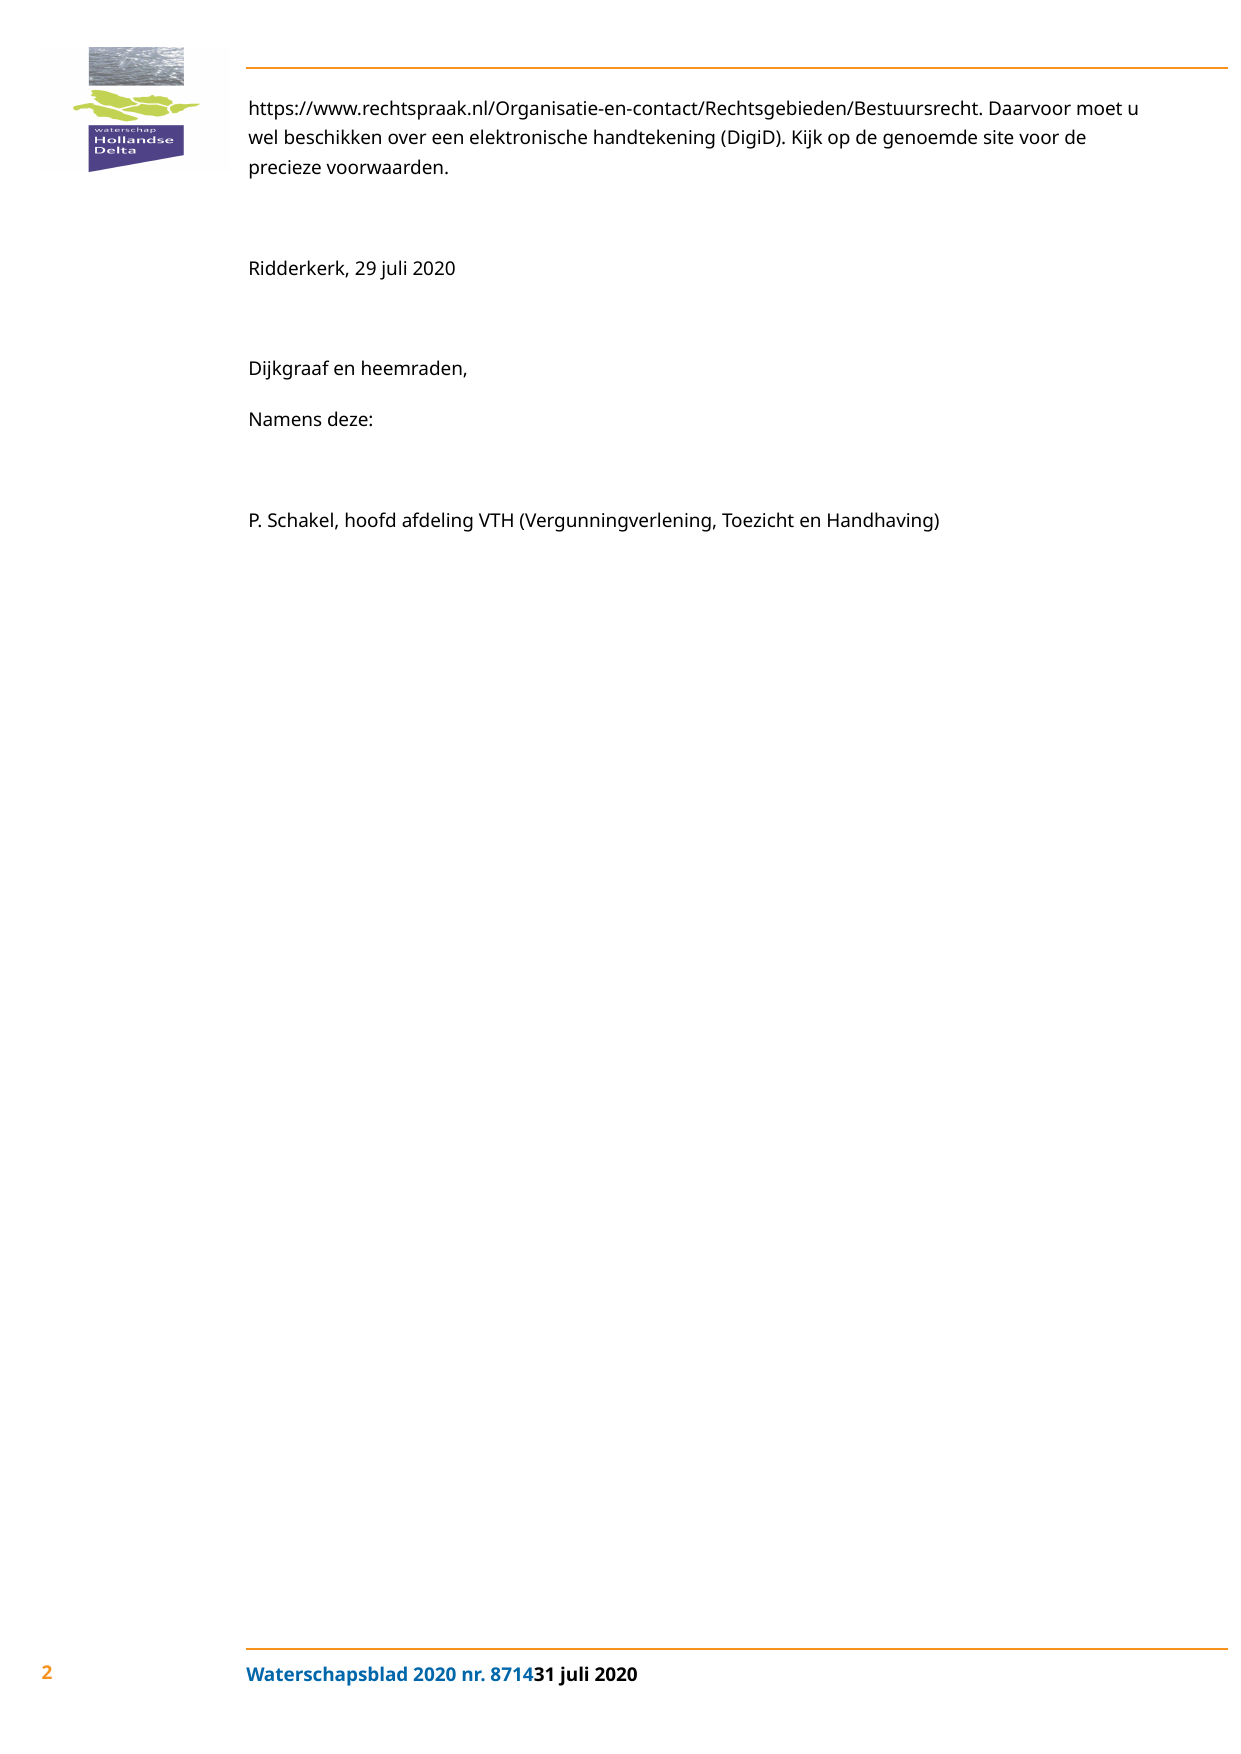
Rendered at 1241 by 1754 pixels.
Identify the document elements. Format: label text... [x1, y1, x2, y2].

text Dijkgraaf en heemraden, [248, 356, 1152, 381]
text Ridderkerk, 29 juli 2020 [248, 255, 1152, 281]
picture [41, 47, 231, 172]
text P. Schakel, hoofd afdeling VTH (Vergunningverlening, Toezicht en Handhaving) [248, 507, 1152, 533]
text Namens deze: [248, 406, 1152, 432]
text https://www.rechtspraak.nl/Organisatie-en-contact/Rechtsgebieden/Bestuursrecht. Daarvoor moet u wel beschikken over een elektronische handtekening (DigiD). Kijk op de genoemde site voor de precieze voorwaarden. [248, 95, 1152, 180]
